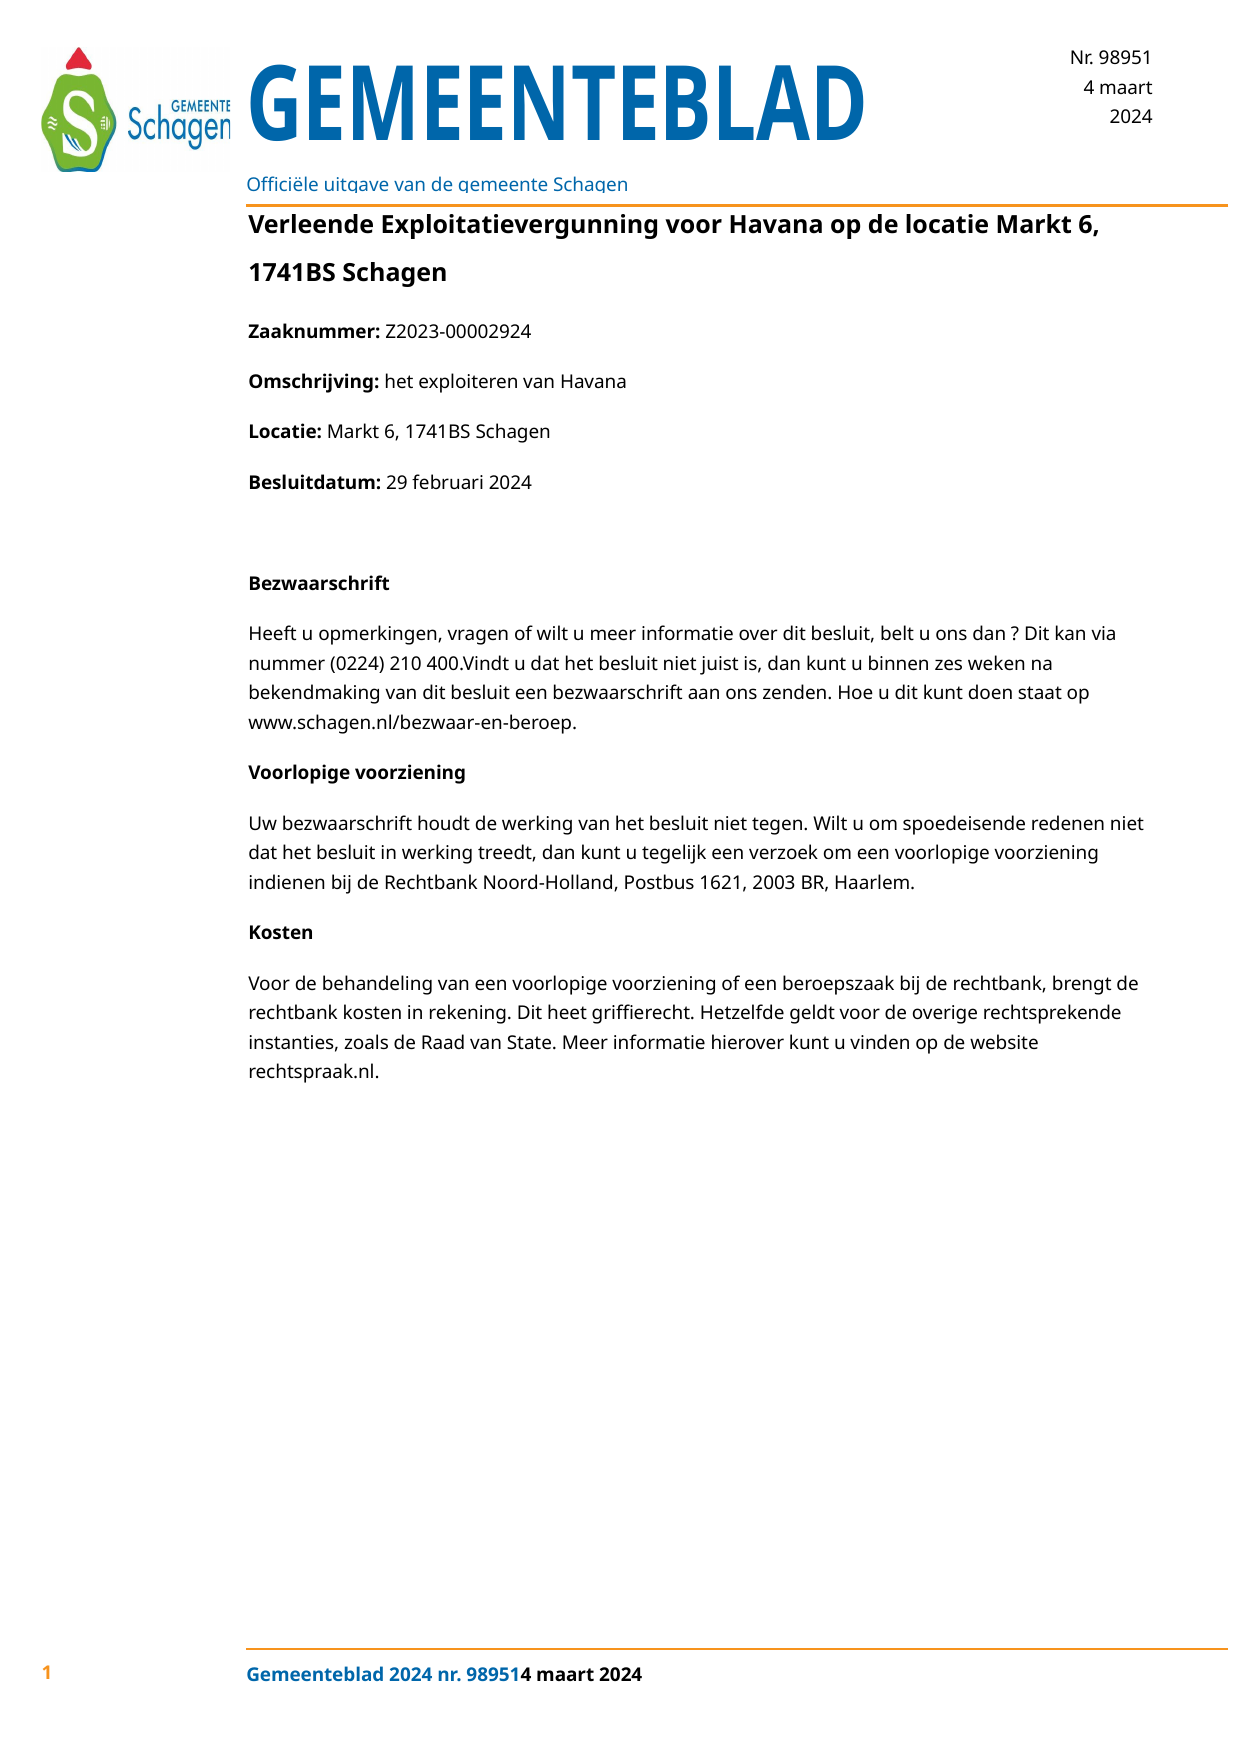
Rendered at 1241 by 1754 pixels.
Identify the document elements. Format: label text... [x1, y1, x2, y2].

text Verleende Exploitatievergunning voor Havana op de locatie Markt 6, 1741BS Schagen [248, 207, 1152, 288]
text Omschrijving: het exploiteren van Havana [248, 368, 1152, 394]
text Voorlopige voorziening [248, 759, 1152, 785]
text Voor de behandeling van een voorlopige voorziening of een beroepszaak bij de rechtbank, brengt de rechtbank kosten in rekening. Dit heet griffierecht. Hetzelfde geldt voor de overige rechtsprekende instanties, zoals de Raad van State. Meer informatie hierover kunt u vinden op de website rechtspraak.nl. [248, 970, 1152, 1084]
text Zaaknummer: Z2023-00002924 [248, 318, 1152, 344]
text Bezwaarschrift [248, 570, 1152, 596]
picture [41, 47, 231, 172]
text Heeft u opmerkingen, vragen of wilt u meer informatie over dit besluit, belt u ons dan ? Dit kan via nummer (0224) 210 400.Vindt u dat het besluit niet juist is, dan kunt u binnen zes weken na bekendmaking van dit besluit een bezwaarschrift aan ons zenden. Hoe u dit kunt doen staat op www.schagen.nl/bezwaar-en-beroep. [248, 620, 1152, 735]
text Locatie: Markt 6, 1741BS Schagen [248, 419, 1152, 444]
text Besluitdatum: 29 februari 2024 [248, 469, 1152, 495]
text Uw bezwaarschrift houdt de werking van het besluit niet tegen. Wilt u om spoedeisende redenen niet dat het besluit in werking treedt, dan kunt u tegelijk een verzoek om een voorlopige voorziening indienen bij de Rechtbank Noord-Holland, Postbus 1621, 2003 BR, Haarlem. [248, 810, 1152, 895]
text Kosten [248, 919, 1152, 945]
